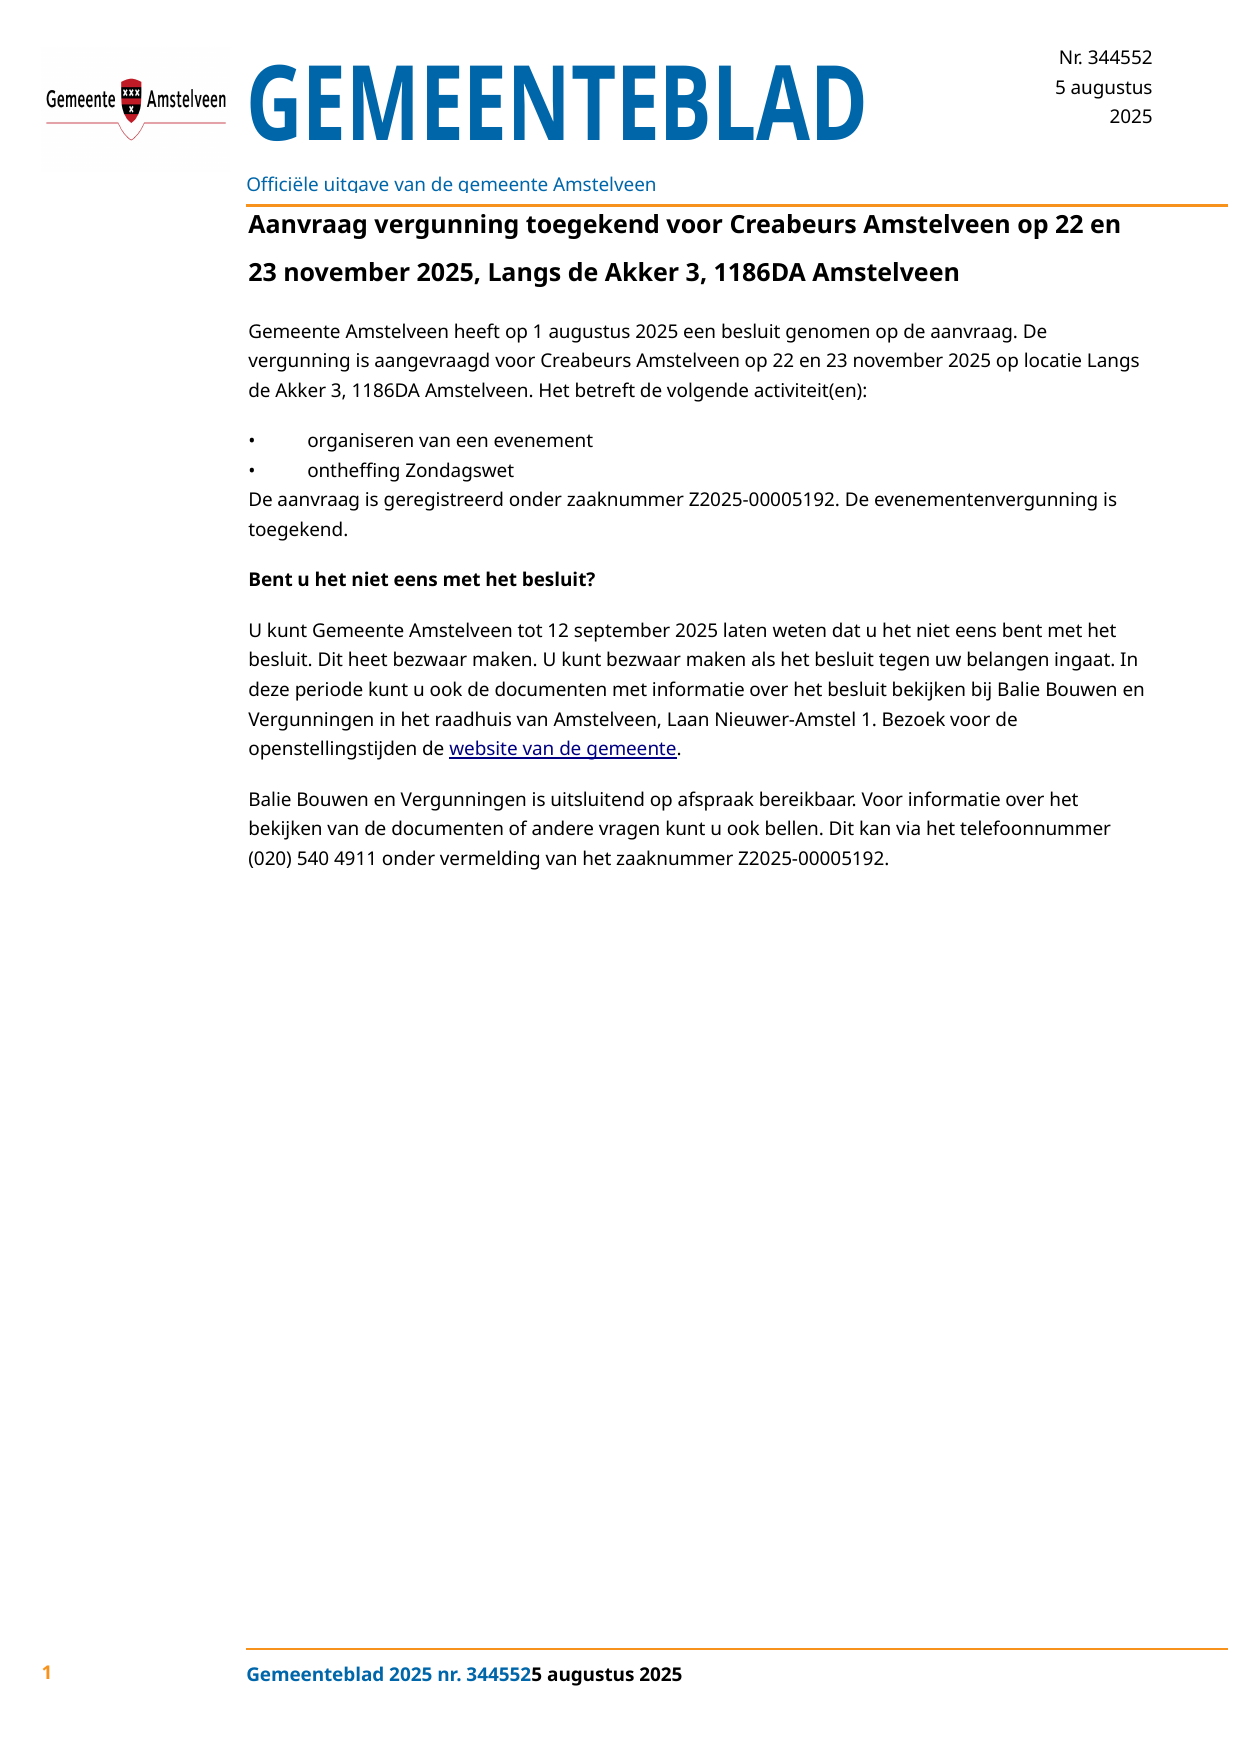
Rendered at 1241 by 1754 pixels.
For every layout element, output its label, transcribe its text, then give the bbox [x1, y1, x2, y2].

list organiseren van een evenement [248, 427, 1152, 453]
text Gemeente Amstelveen heeft op 1 augustus 2025 een besluit genomen op de aanvraag. De vergunning is aangevraagd voor Creabeurs Amstelveen op 22 en 23 november 2025 op locatie Langs de Akker 3, 1186DA Amstelveen. Het betreft de volgende activiteit(en): [248, 318, 1152, 403]
picture [41, 47, 231, 172]
list ontheffing Zondagswet [248, 457, 1152, 483]
text Balie Bouwen en Vergunningen is uitsluitend op afspraak bereikbaar. Voor informatie over het bekijken van de documenten of andere vragen kunt u ook bellen. Dit kan via het telefoonnummer (020) 540 4911 onder vermelding van het zaaknummer Z2025-00005192. [248, 786, 1152, 871]
text Bent u het niet eens met het besluit? [248, 567, 1152, 592]
text U kunt Gemeente Amstelveen tot 12 september 2025 laten weten dat u het niet eens bent met het besluit. Dit heet bezwaar maken. U kunt bezwaar maken als het besluit tegen uw belangen ingaat. In deze periode kunt u ook de documenten met informatie over het besluit bekijken bij Balie Bouwen en Vergunningen in het raadhuis van Amstelveen, Laan Nieuwer-Amstel 1. Bezoek voor de openstellingstijden de website van de gemeente. [248, 617, 1152, 761]
text De aanvraag is geregistreerd onder zaaknummer Z2025-00005192. De evenementenvergunning is toegekend. [248, 487, 1152, 542]
text Aanvraag vergunning toegekend voor Creabeurs Amstelveen op 22 en 23 november 2025, Langs de Akker 3, 1186DA Amstelveen [248, 207, 1152, 288]
